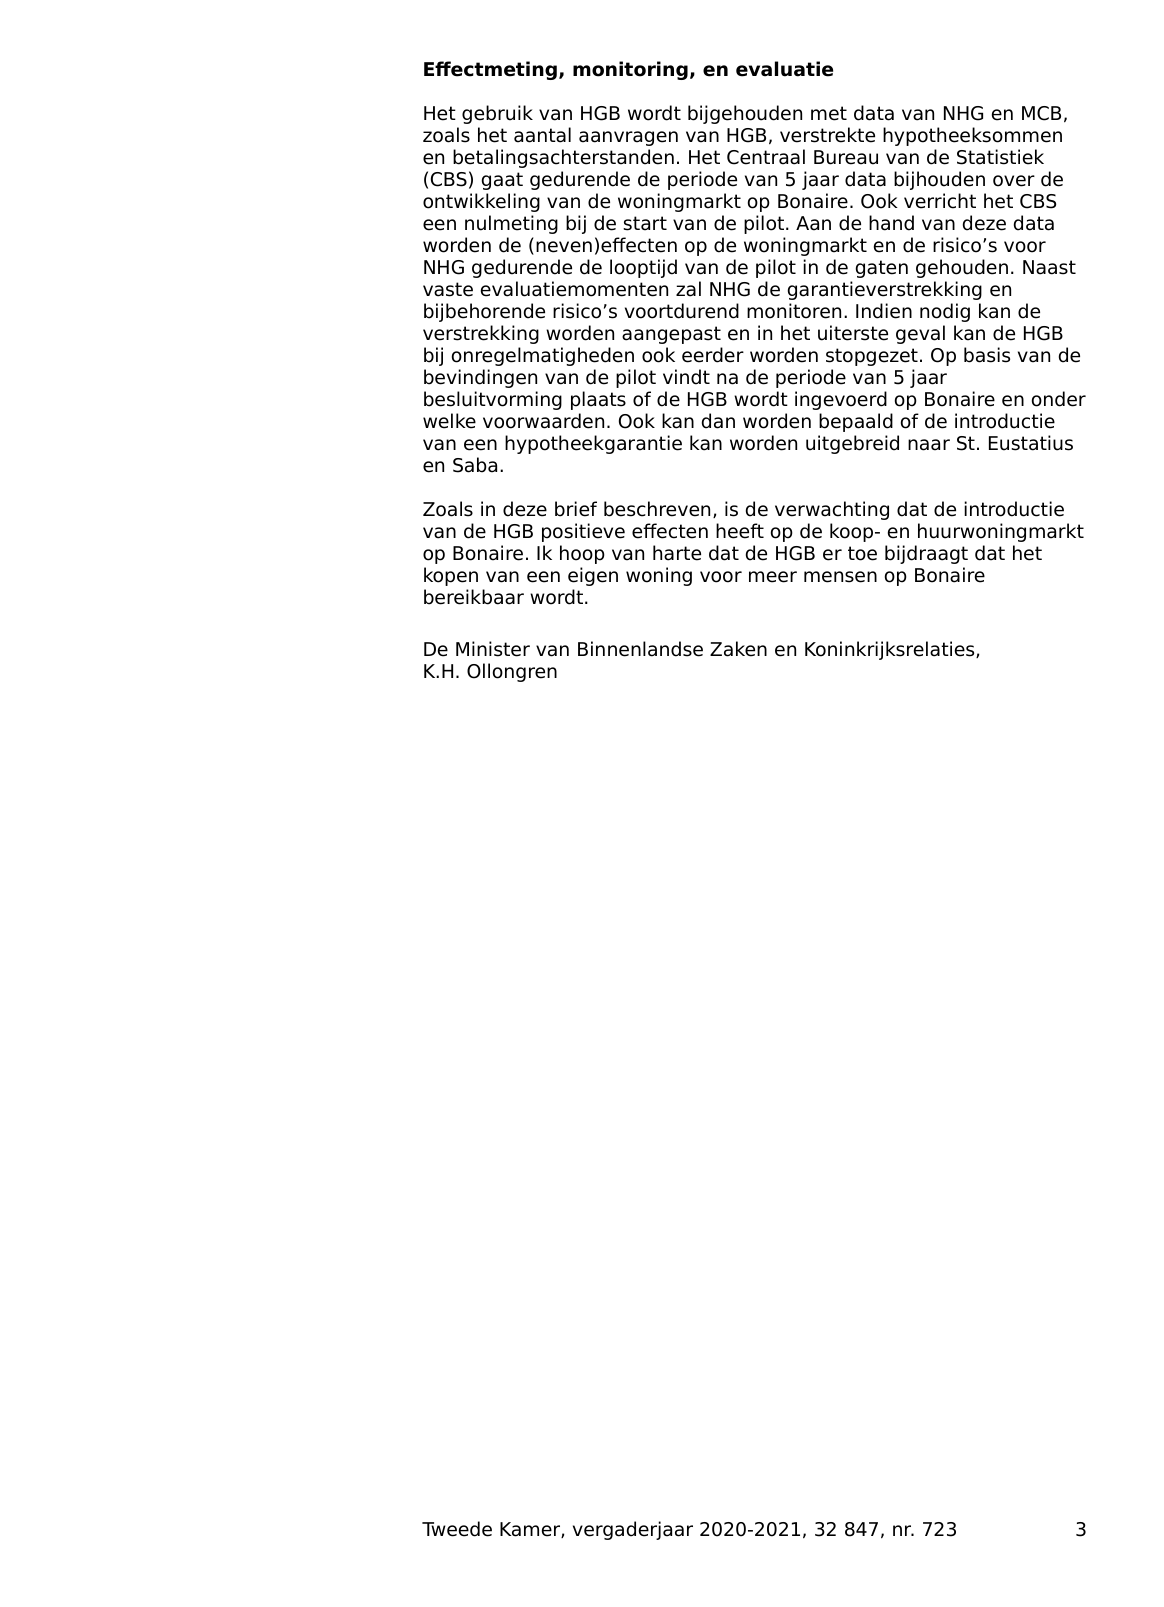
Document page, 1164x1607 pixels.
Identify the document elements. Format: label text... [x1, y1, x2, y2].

text Het gebruik van HGB wordt bijgehouden met data van NHG en MCB, zoals het aantal aanvragen van HGB, verstrekte hypotheeksommen en betalingsachterstanden. Het Centraal Bureau van de Statistiek (CBS) gaat gedurende de periode van 5 jaar data bijhouden over de ontwikkeling van de woningmarkt op Bonaire. Ook verricht het CBS een nulmeting bij de start van de pilot. Aan de hand van deze data worden de (neven)effecten op de woningmarkt en de risico’s voor NHG gedurende de looptijd van de pilot in de gaten gehouden. Naast vaste evaluatiemomenten zal NHG de garantieverstrekking en bijbehorende risico’s voortdurend monitoren. Indien nodig kan de verstrekking worden aangepast en in het uiterste geval kan de HGB bij onregelmatigheden ook eerder worden stopgezet. Op basis van de bevindingen van de pilot vindt na de periode van 5 jaar besluitvorming plaats of de HGB wordt ingevoerd op Bonaire en onder welke voorwaarden. Ook kan dan worden bepaald of de introductie van een hypotheekgarantie kan worden uitgebreid naar St. Eustatius en Saba. [422, 103, 1087, 477]
text De Minister van Binnenlandse Zaken en Koninkrijksrelaties, K.H. Ollongren [422, 639, 1087, 683]
subtitle Effectmeting, monitoring, en evaluatie [422, 59, 1087, 81]
text Zoals in deze brief beschreven, is de verwachting dat de introductie van de HGB positieve effecten heeft op de koop- en huurwoningmarkt op Bonaire. Ik hoop van harte dat de HGB er toe bijdraagt dat het kopen van een eigen woning voor meer mensen op Bonaire bereikbaar wordt. [422, 499, 1087, 609]
